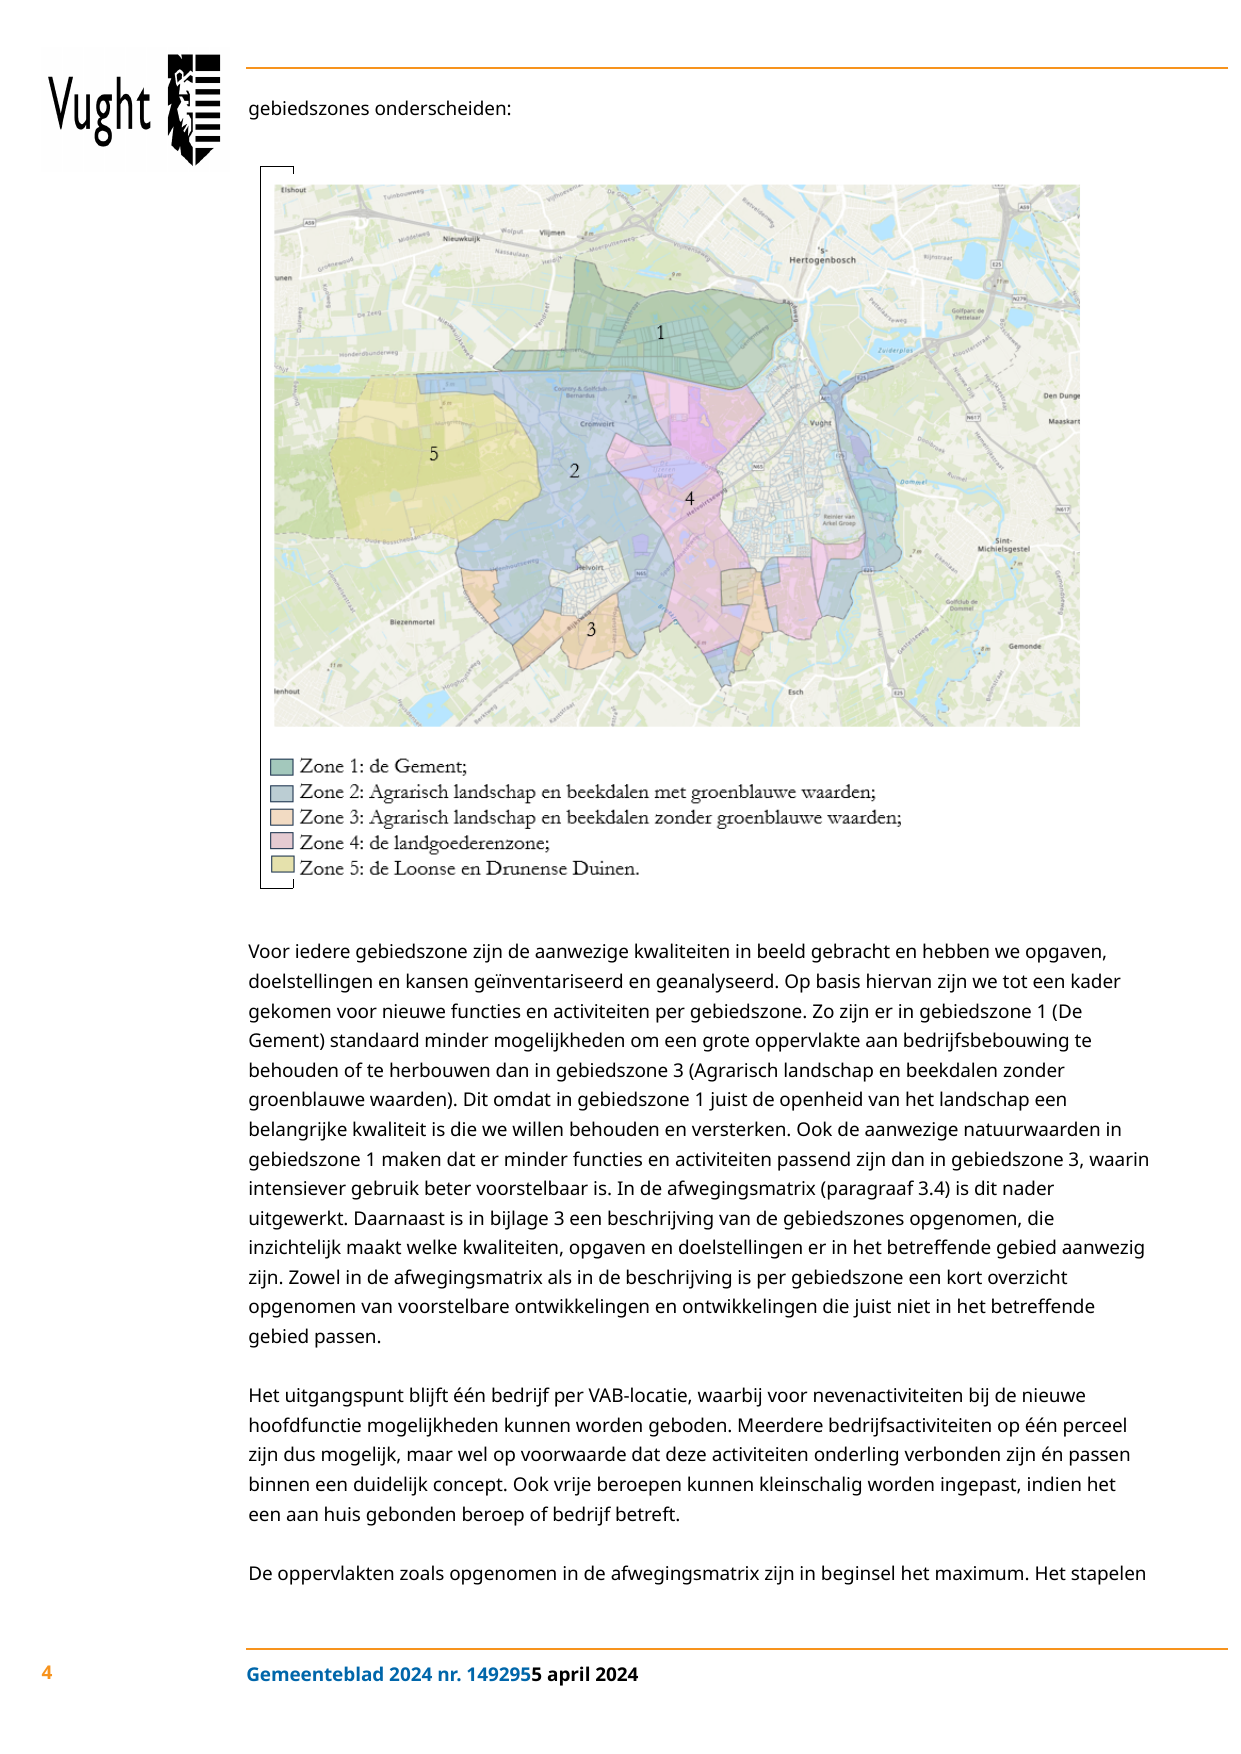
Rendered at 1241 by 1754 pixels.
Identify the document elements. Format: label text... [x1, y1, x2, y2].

text gebiedszones onderscheiden: [248, 95, 1152, 121]
text Het uitgangspunt blijft één bedrijf per VAB-locatie, waarbij voor nevenactiviteiten bij de nieuwe hoofdfunctie mogelijkheden kunnen worden geboden. Meerdere bedrijfsactiviteiten op één perceel zijn dus mogelijk, maar wel op voorwaarde dat deze activiteiten onderling verbonden zijn én passen binnen een duidelijk concept. Ook vrije beroepen kunnen kleinschalig worden ingepast, indien het een aan huis gebonden beroep of bedrijf betreft. [248, 1382, 1152, 1526]
picture [268, 174, 1095, 879]
picture [41, 47, 231, 172]
text De oppervlakten zoals opgenomen in de afwegingsmatrix zijn in beginsel het maximum. Het stapelen [248, 1560, 1152, 1586]
text Voor iedere gebiedszone zijn de aanwezige kwaliteiten in beeld gebracht en hebben we opgaven, doelstellingen en kansen geïnventariseerd en geanalyseerd. Op basis hiervan zijn we tot een kader gekomen voor nieuwe functies en activiteiten per gebiedszone. Zo zijn er in gebiedszone 1 (De Gement) standaard minder mogelijkheden om een grote oppervlakte aan bedrijfsbebouwing te behouden of te herbouwen dan in gebiedszone 3 (Agrarisch landschap en beekdalen zonder groenblauwe waarden). Dit omdat in gebiedszone 1 juist de openheid van het landschap een belangrijke kwaliteit is die we willen behouden en versterken. Ook de aanwezige natuurwaarden in gebiedszone 1 maken dat er minder functies en activiteiten passend zijn dan in gebiedszone 3, waarin intensiever gebruik beter voorstelbaar is. In de afwegingsmatrix (paragraaf 3.4) is dit nader uitgewerkt. Daarnaast is in bijlage 3 een beschrijving van de gebiedszones opgenomen, die inzichtelijk maakt welke kwaliteiten, opgaven en doelstellingen er in het betreffende gebied aanwezig zijn. Zowel in de afwegingsmatrix als in de beschrijving is per gebiedszone een kort overzicht opgenomen van voorstelbare ontwikkelingen en ontwikkelingen die juist niet in het betreffende gebied passen. [248, 939, 1152, 1349]
